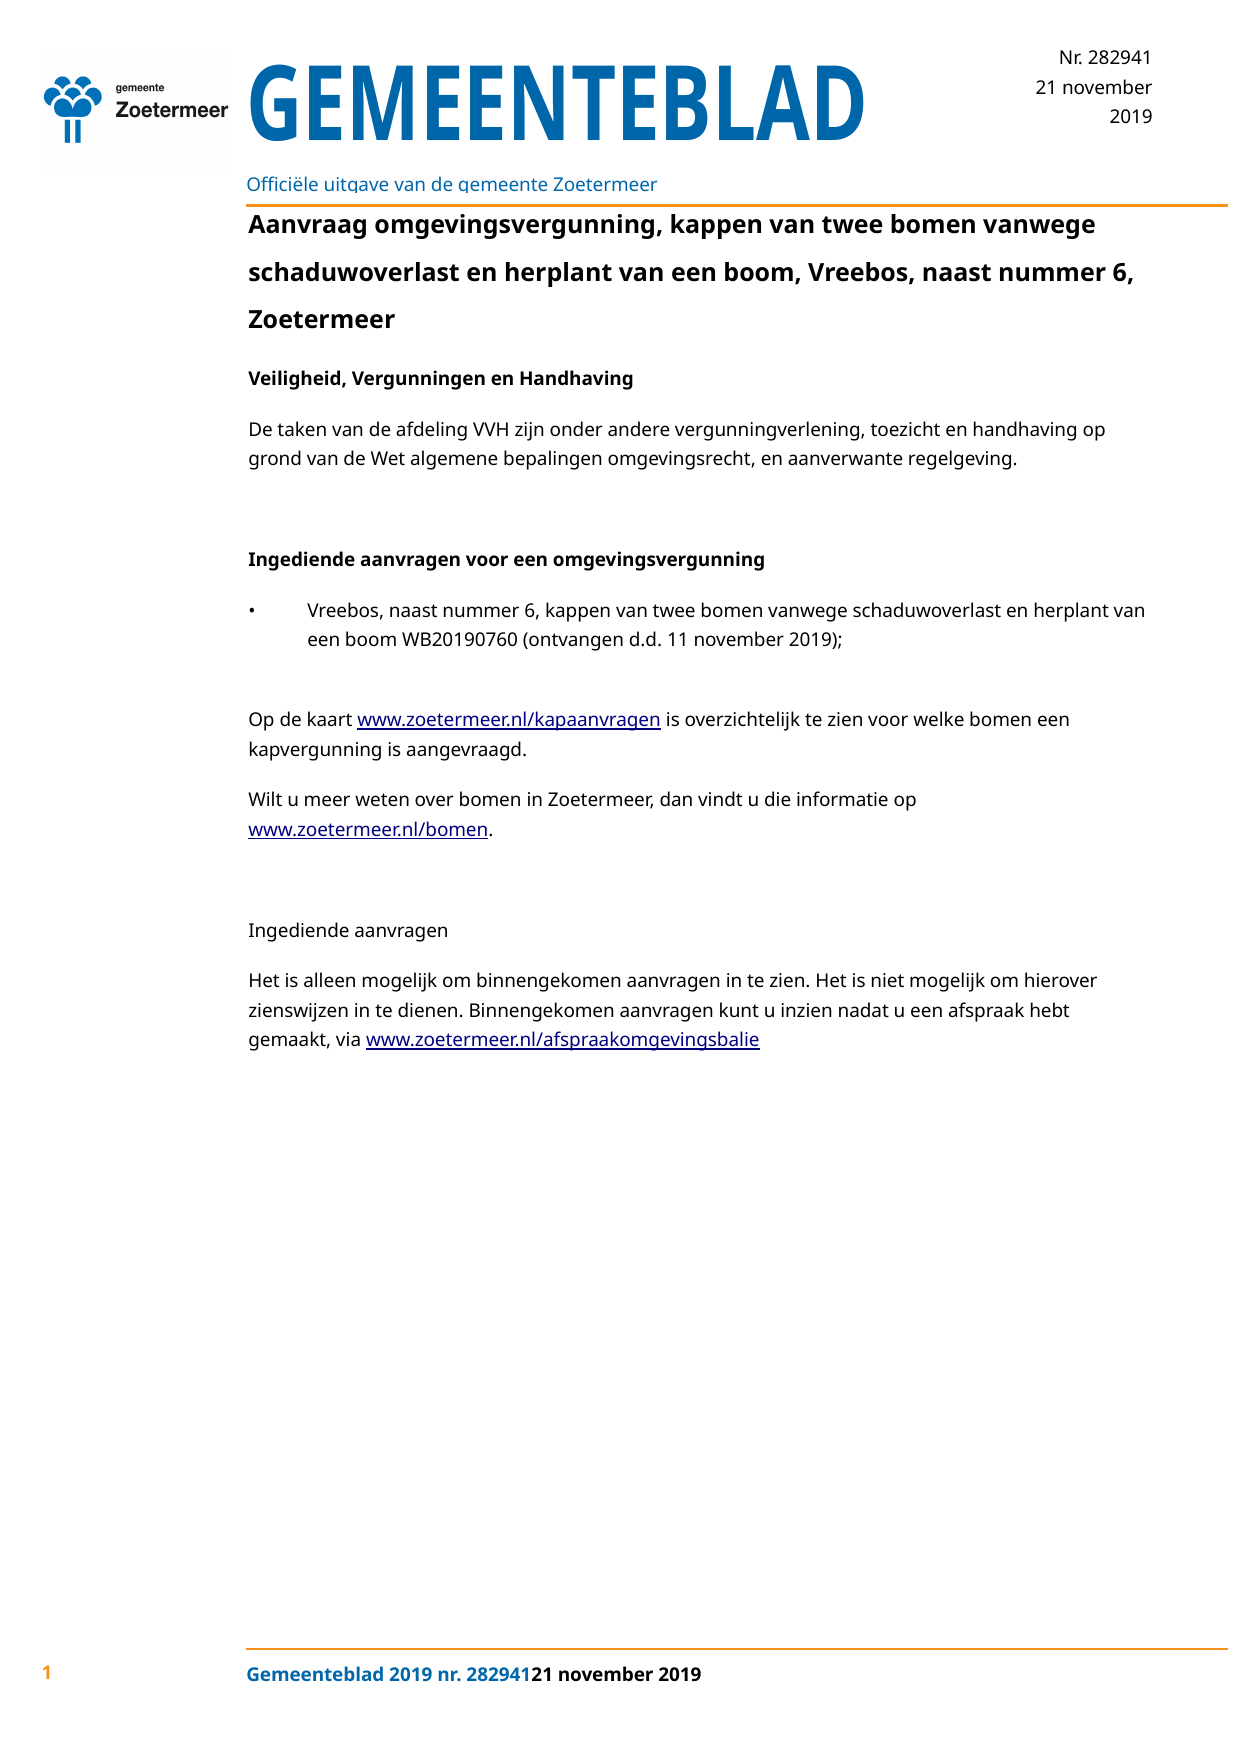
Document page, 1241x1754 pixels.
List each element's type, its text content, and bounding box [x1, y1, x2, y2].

list Vreebos, naast nummer 6, kappen van twee bomen vanwege schaduwoverlast en herplant van een boom WB20190760 (ontvangen d.d. 11 november 2019); [248, 597, 1152, 652]
text Aanvraag omgevingsvergunning, kappen van twee bomen vanwege schaduwoverlast en herplant van een boom, Vreebos, naast nummer 6, Zoetermeer [248, 207, 1152, 336]
text Ingediende aanvragen [248, 917, 1152, 942]
text Veiligheid, Vergunningen en Handhaving [248, 366, 1152, 391]
text Op de kaart www.zoetermeer.nl/kapaanvragen is overzichtelijk te zien voor welke bomen een kapvergunning is aangevraagd. [248, 706, 1152, 762]
text Het is alleen mogelijk om binnengekomen aanvragen in te zien. Het is niet mogelijk om hierover zienswijzen in te dienen. Binnengekomen aanvragen kunt u inzien nadat u een afspraak hebt gemaakt, via www.zoetermeer.nl/afspraakomgevingsbalie [248, 967, 1152, 1052]
text Ingediende aanvragen voor een omgevingsvergunning [248, 546, 1152, 572]
picture [41, 47, 231, 172]
text De taken van de afdeling VVH zijn onder andere vergunningverlening, toezicht en handhaving op grond van de Wet algemene bepalingen omgevingsrecht, en aanverwante regelgeving. [248, 416, 1152, 471]
text Wilt u meer weten over bomen in Zoetermeer, dan vindt u die informatie op www.zoetermeer.nl/bomen. [248, 786, 1152, 842]
